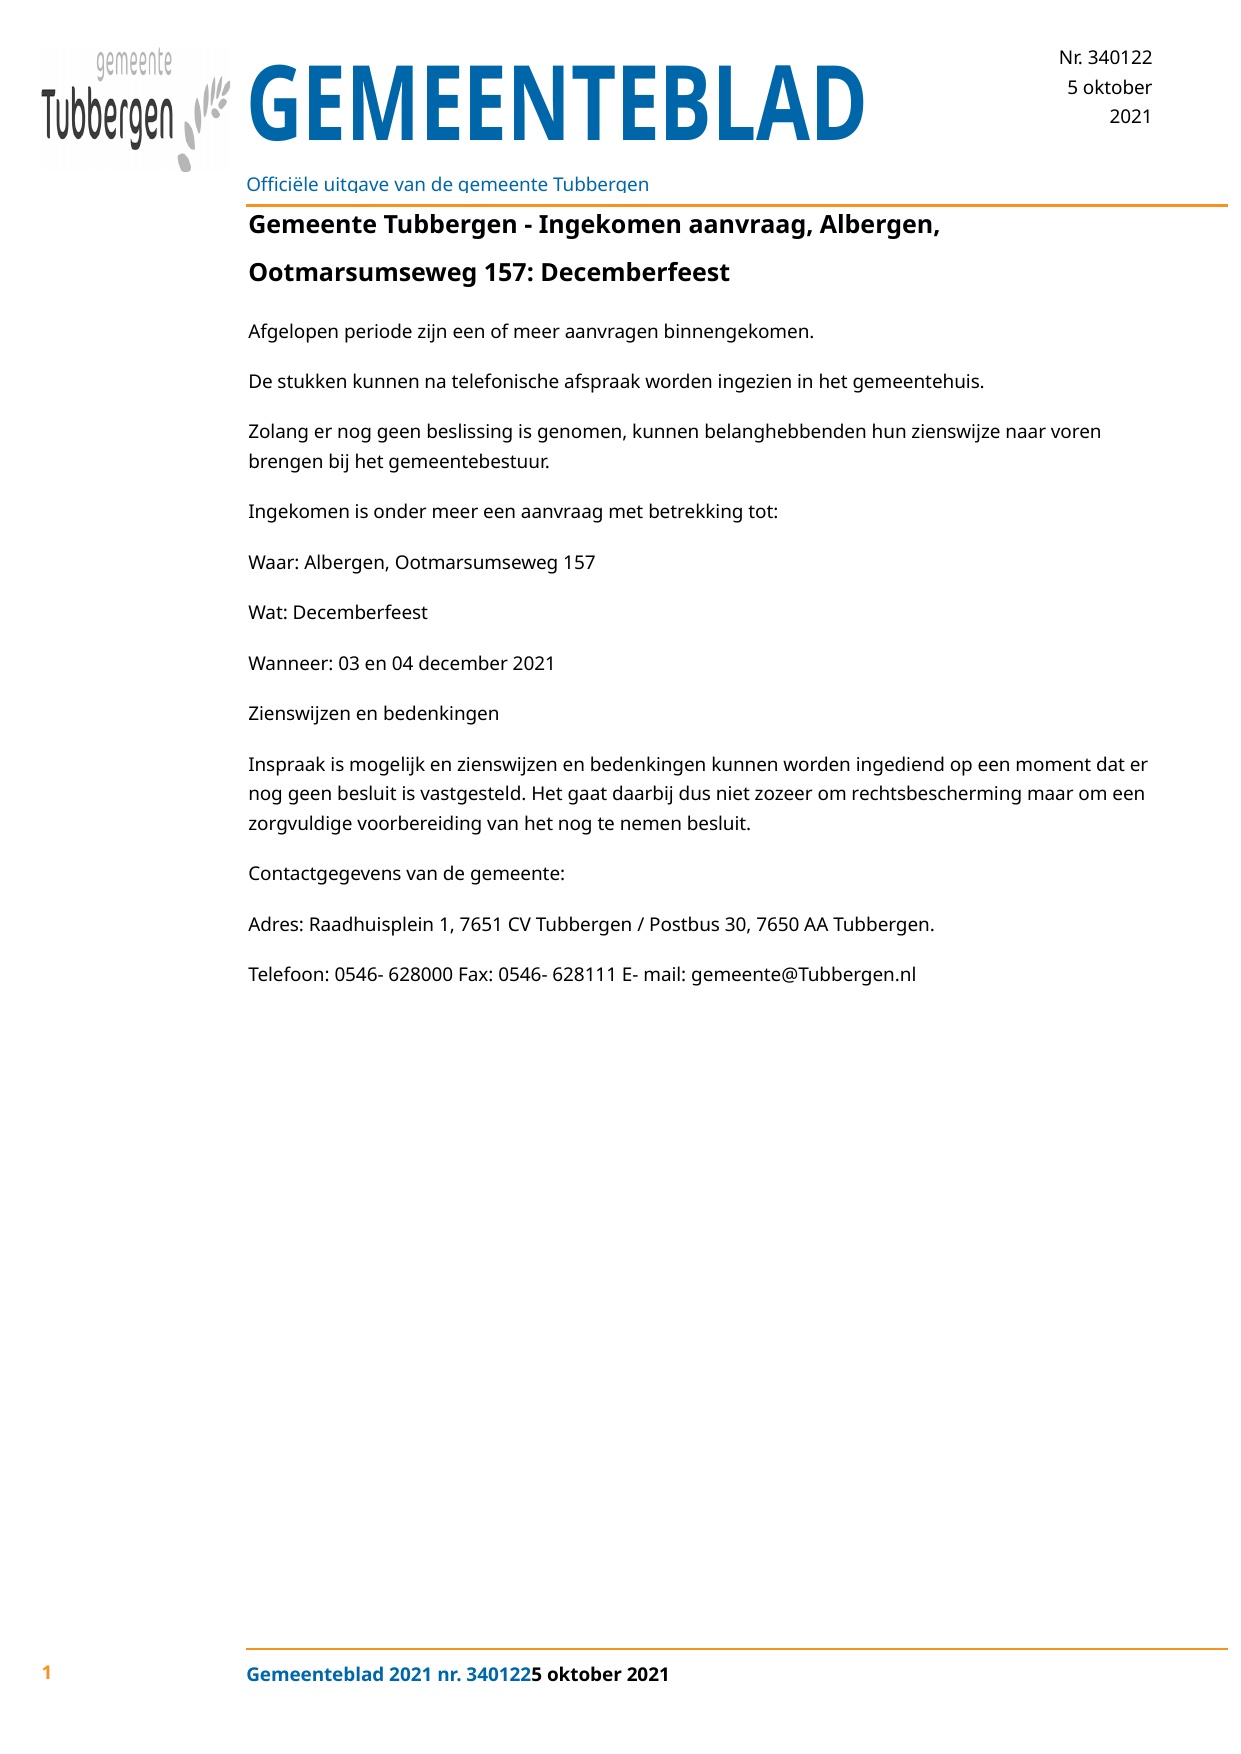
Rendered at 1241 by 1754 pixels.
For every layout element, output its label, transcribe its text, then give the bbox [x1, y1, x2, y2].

text Waar: Albergen, Ootmarsumseweg 157 [248, 549, 1152, 575]
text De stukken kunnen na telefonische afspraak worden ingezien in het gemeentehuis. [248, 368, 1152, 394]
text Adres: Raadhuisplein 1, 7651 CV Tubbergen / Postbus 30, 7650 AA Tubbergen. [248, 911, 1152, 937]
text Ingekomen is onder meer een aanvraag met betrekking tot: [248, 499, 1152, 524]
text Zolang er nog geen beslissing is genomen, kunnen belanghebbenden hun zienswijze naar voren brengen bij het gemeentebestuur. [248, 419, 1152, 474]
text Wat: Decemberfeest [248, 599, 1152, 625]
picture [41, 47, 231, 172]
text Zienswijzen en bedenkingen [248, 700, 1152, 726]
text Telefoon: 0546- 628000 Fax: 0546- 628111 E- mail: gemeente@Tubbergen.nl [248, 961, 1152, 987]
text Gemeente Tubbergen - Ingekomen aanvraag, Albergen, Ootmarsumseweg 157: Decemberfeest [248, 207, 1152, 288]
text Wanneer: 03 en 04 december 2021 [248, 650, 1152, 676]
text Afgelopen periode zijn een of meer aanvragen binnengekomen. [248, 318, 1152, 344]
text Inspraak is mogelijk en zienswijzen en bedenkingen kunnen worden ingediend op een moment dat er nog geen besluit is vastgesteld. Het gaat daarbij dus niet zozeer om rechtsbescherming maar om een zorgvuldige voorbereiding van het nog te nemen besluit. [248, 751, 1152, 836]
text Contactgegevens van de gemeente: [248, 860, 1152, 886]
